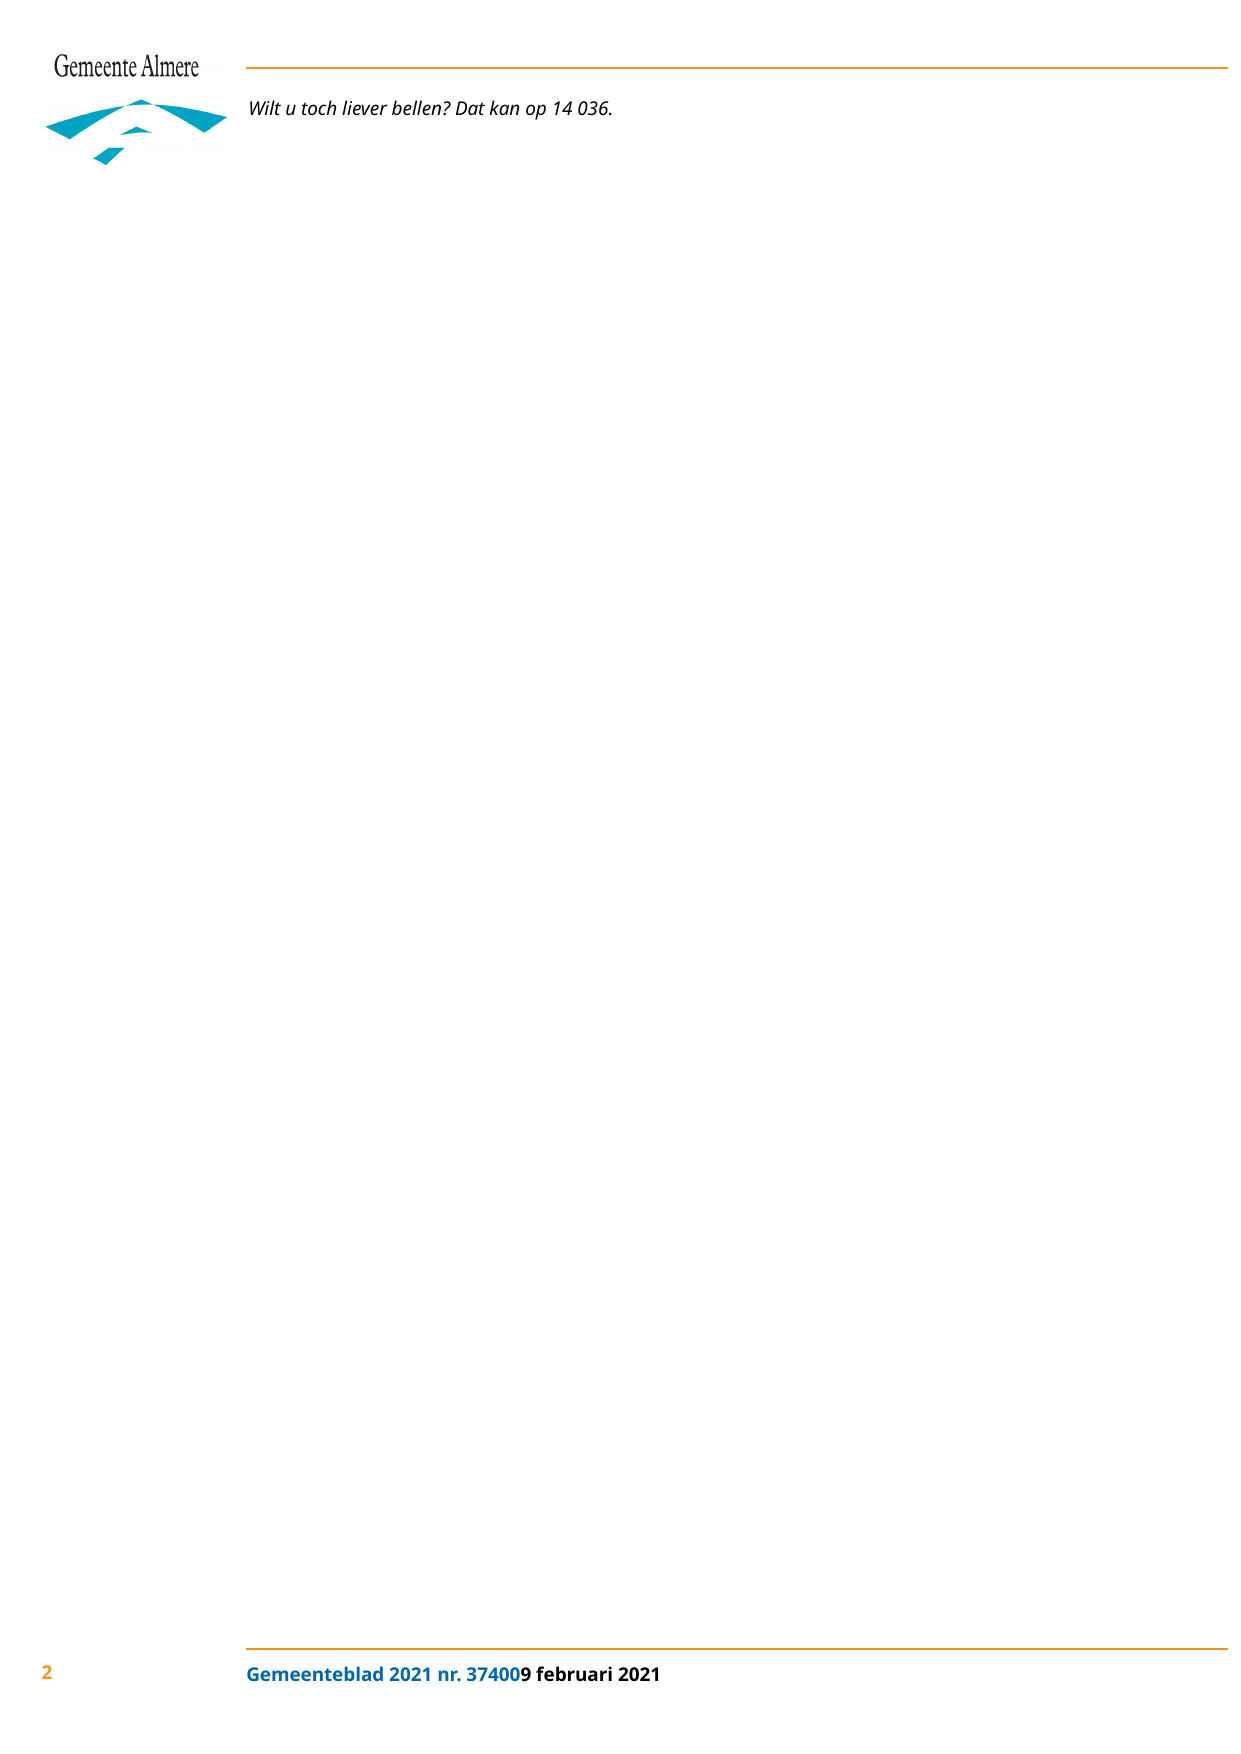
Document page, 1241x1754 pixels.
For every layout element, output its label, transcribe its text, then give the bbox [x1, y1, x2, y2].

picture [41, 47, 231, 172]
text Wilt u toch liever bellen? Dat kan op 14 036. [248, 95, 1152, 121]
